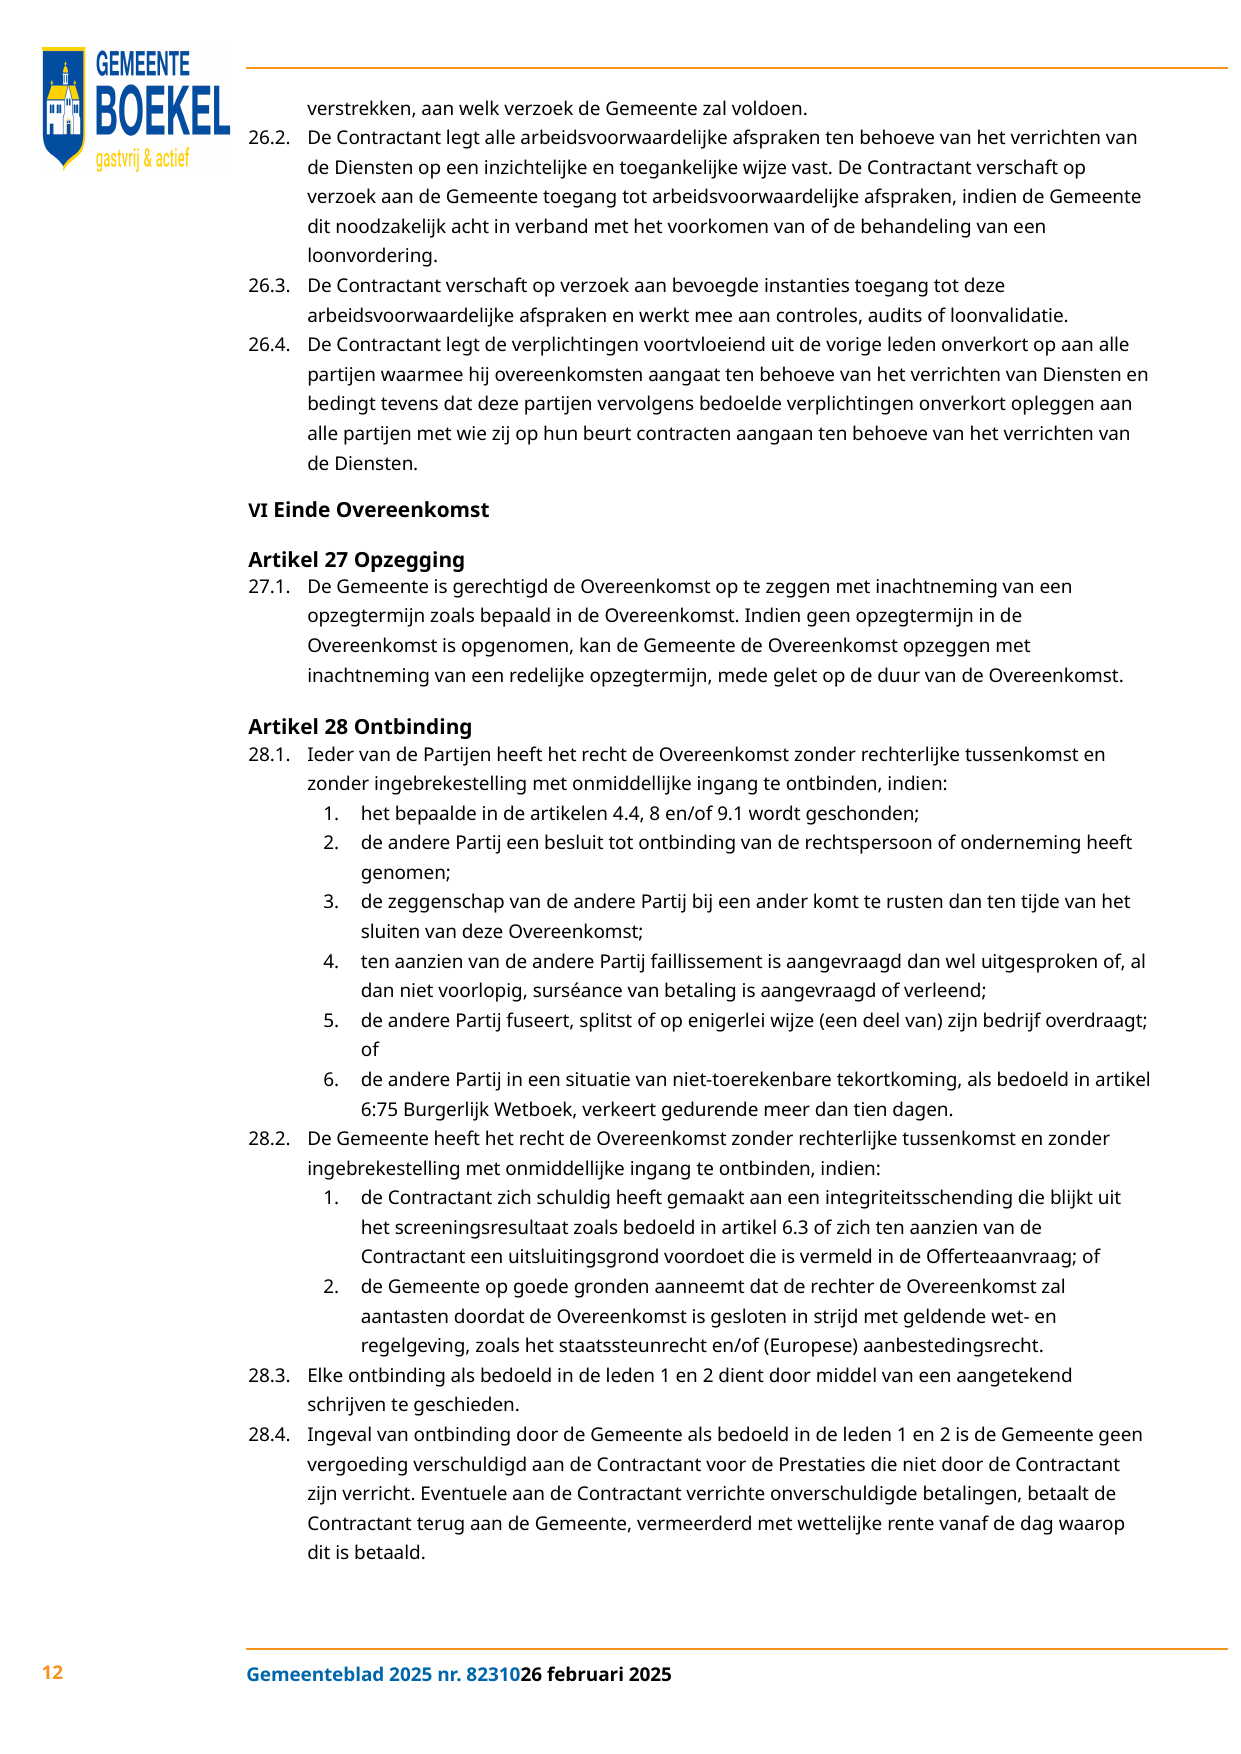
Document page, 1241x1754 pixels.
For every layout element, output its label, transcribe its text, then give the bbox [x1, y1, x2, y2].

list de Gemeente op goede gronden aanneemt dat de rechter de Overeenkomst zal aantasten doordat de Overeenkomst is gesloten in strijd met geldende wet- en regelgeving, zoals het staatssteunrecht en/of (Europese) aanbestedingsrecht. [323, 1273, 1152, 1358]
text VI Einde Overeenkomst [248, 495, 1152, 524]
list ten aanzien van de andere Partij faillissement is aangevraagd dan wel uitgesproken of, al dan niet voorlopig, surséance van betaling is aangevraagd of verleend; [323, 948, 1152, 1003]
list het bepaalde in de artikelen 4.4, 8 en/of 9.1 wordt geschonden; [323, 800, 1152, 826]
list de Contractant zich schuldig heeft gemaakt aan een integriteitsschending die blijkt uit het screeningsresultaat zoals bedoeld in artikel 6.3 of zich ten aanzien van de Contractant een uitsluitingsgrond voordoet die is vermeld in de Offerteaanvraag; of [323, 1184, 1152, 1269]
list De Gemeente is gerechtigd de Overeenkomst op te zeggen met inachtneming van een opzegtermijn zoals bepaald in de Overeenkomst. Indien geen opzegtermijn in de Overeenkomst is opgenomen, kan de Gemeente de Overeenkomst opzeggen met inachtneming van een redelijke opzegtermijn, mede gelet op de duur van de Overeenkomst. [248, 573, 1152, 688]
list verstrekken, aan welk verzoek de Gemeente zal voldoen. [248, 95, 1152, 121]
list De Contractant verschaft op verzoek aan bevoegde instanties toegang tot deze arbeidsvoorwaardelijke afspraken en werkt mee aan controles, audits of loonvalidatie. [248, 272, 1152, 328]
list de andere Partij een besluit tot ontbinding van de rechtspersoon of onderneming heeft genomen; [323, 829, 1152, 885]
picture [41, 47, 231, 172]
list de andere Partij fuseert, splitst of op enigerlei wijze (een deel van) zijn bedrijf overdraagt; of [323, 1007, 1152, 1062]
list de andere Partij in een situatie van niet-toerekenbare tekortkoming, als bedoeld in artikel 6:75 Burgerlijk Wetboek, verkeert gedurende meer dan tien dagen. [323, 1066, 1152, 1121]
text Artikel 28 Ontbinding [248, 712, 1152, 741]
list De Contractant legt de verplichtingen voortvloeiend uit de vorige leden onverkort op aan alle partijen waarmee hij overeenkomsten aangaat ten behoeve van het verrichten van Diensten en bedingt tevens dat deze partijen vervolgens bedoelde verplichtingen onverkort opleggen aan alle partijen met wie zij op hun beurt contracten aangaan ten behoeve van het verrichten van de Diensten. [248, 331, 1152, 476]
list Ingeval van ontbinding door de Gemeente als bedoeld in de leden 1 en 2 is de Gemeente geen vergoeding verschuldigd aan de Contractant voor de Prestaties die niet door de Contractant zijn verricht. Eventuele aan de Contractant verrichte onverschuldigde betalingen, betaalt de Contractant terug aan de Gemeente, vermeerderd met wettelijke rente vanaf de dag waarop dit is betaald. [248, 1421, 1152, 1565]
text Artikel 27 Opzegging [248, 545, 1152, 573]
list De Contractant legt alle arbeidsvoorwaardelijke afspraken ten behoeve van het verrichten van de Diensten op een inzichtelijke en toegankelijke wijze vast. De Contractant verschaft op verzoek aan de Gemeente toegang tot arbeidsvoorwaardelijke afspraken, indien de Gemeente dit noodzakelijk acht in verband met het voorkomen van of de behandeling van een loonvordering. [248, 124, 1152, 268]
list De Gemeente heeft het recht de Overeenkomst zonder rechterlijke tussenkomst en zonder ingebrekestelling met onmiddellijke ingang te ontbinden, indien: [248, 1125, 1152, 1181]
list Elke ontbinding als bedoeld in de leden 1 en 2 dient door middel van een aangetekend schrijven te geschieden. [248, 1362, 1152, 1417]
list Ieder van de Partijen heeft het recht de Overeenkomst zonder rechterlijke tussenkomst en zonder ingebrekestelling met onmiddellijke ingang te ontbinden, indien: [248, 741, 1152, 796]
list de zeggenschap van de andere Partij bij een ander komt te rusten dan ten tijde van het sluiten van deze Overeenkomst; [323, 889, 1152, 944]
